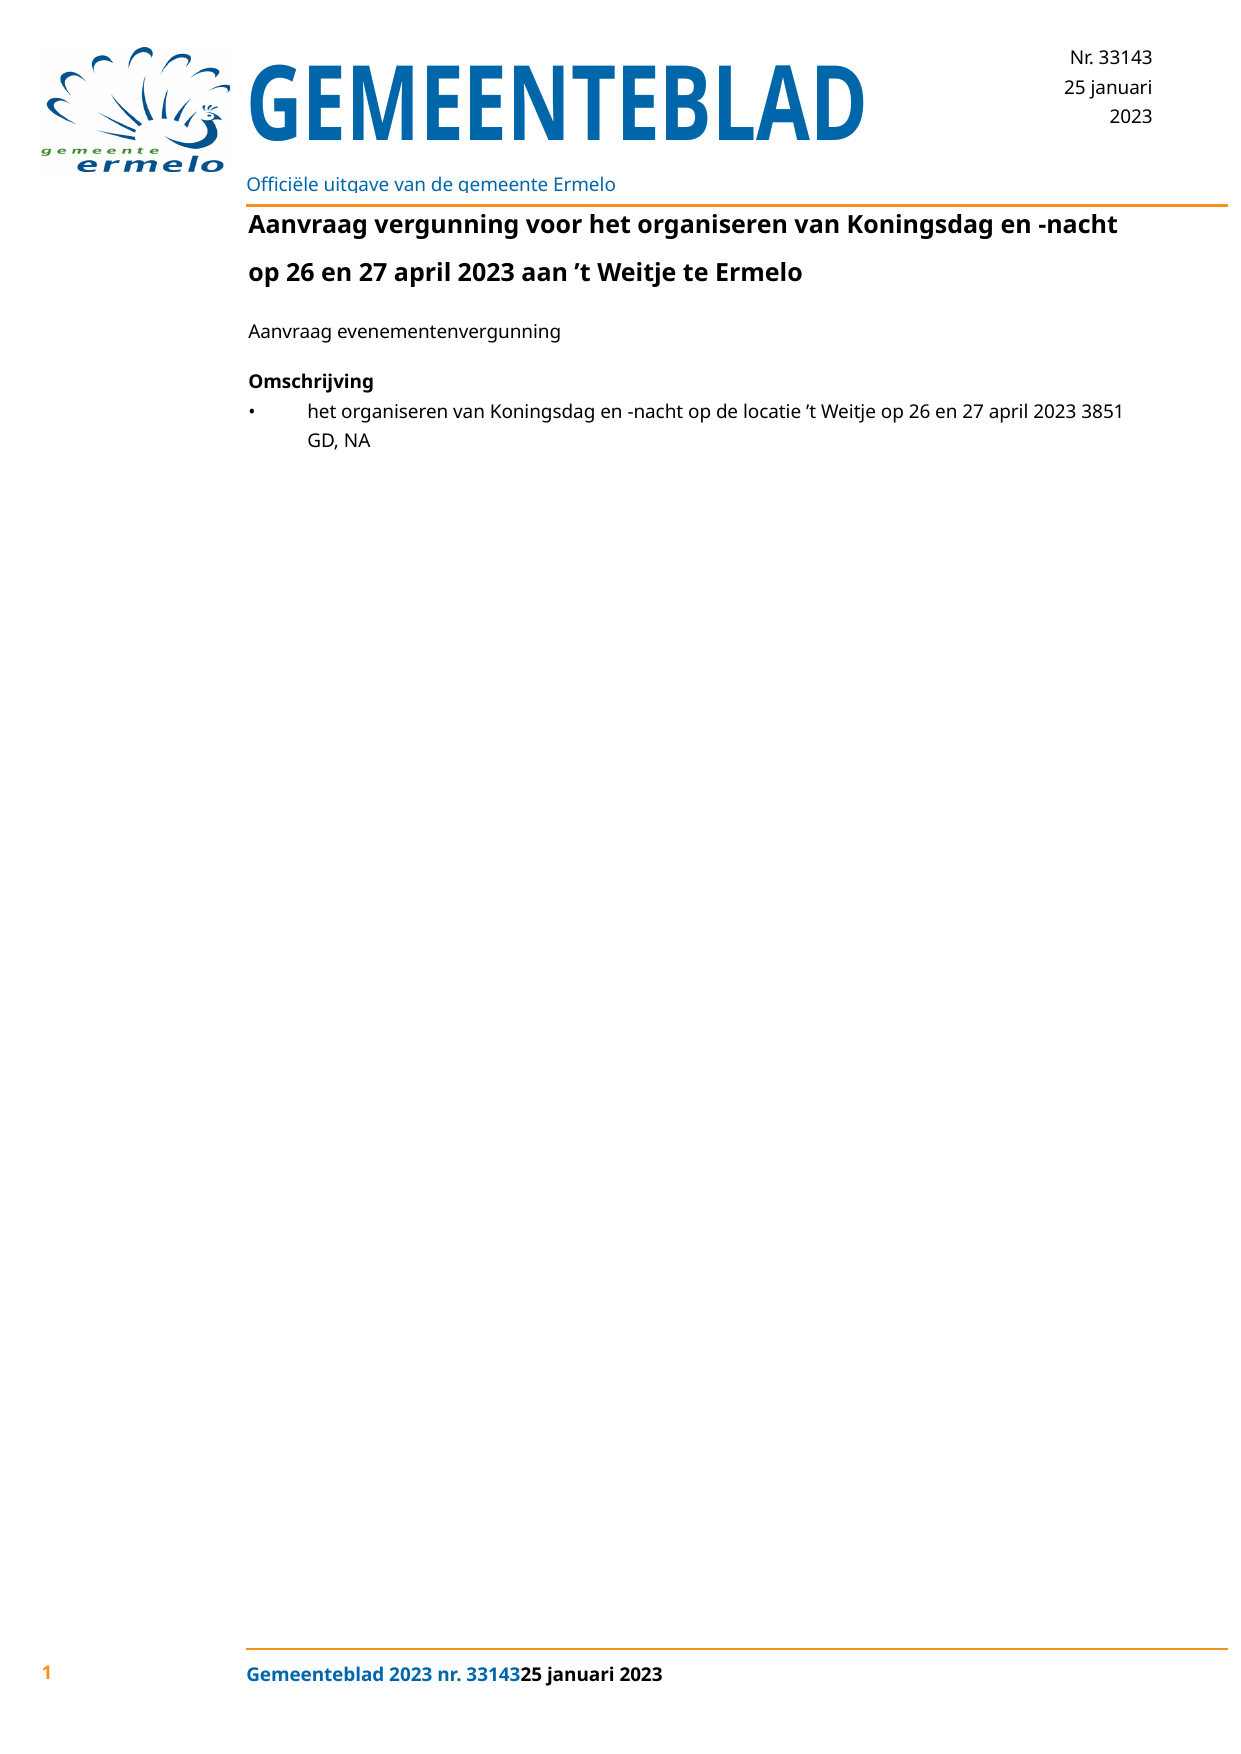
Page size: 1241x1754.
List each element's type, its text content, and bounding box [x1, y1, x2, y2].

list het organiseren van Koningsdag en -nacht op de locatie ’t Weitje op 26 en 27 april 2023 3851 GD, NA [248, 398, 1152, 453]
text Aanvraag vergunning voor het organiseren van Koningsdag en -nacht op 26 en 27 april 2023 aan ’t Weitje te Ermelo [248, 207, 1152, 288]
picture [41, 47, 231, 172]
text Omschrijving [248, 368, 1152, 394]
text Aanvraag evenementenvergunning [248, 318, 1152, 344]
